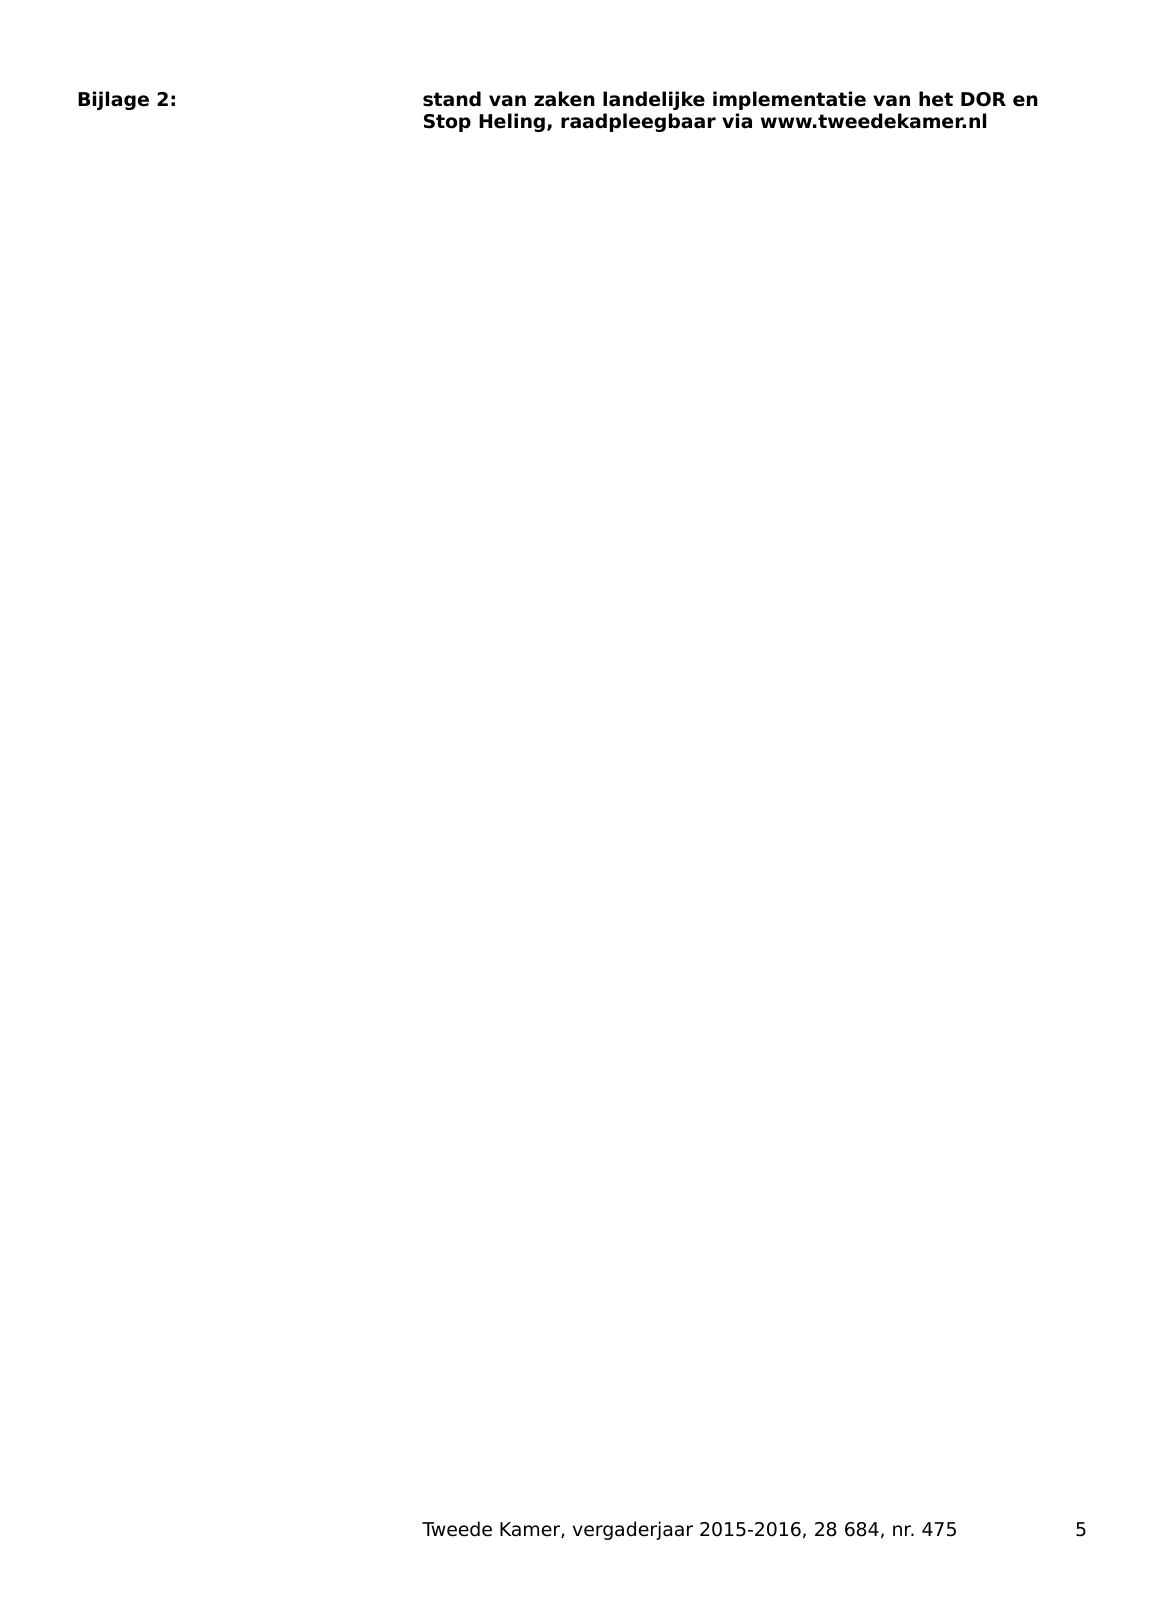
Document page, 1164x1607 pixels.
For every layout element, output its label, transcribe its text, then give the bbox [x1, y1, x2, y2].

subtitle Bijlage 2: stand van zaken landelijke implementatie van het DOR en Stop Heling, raadpleegbaar via www.tweedekamer.nl [77, 89, 1087, 133]
